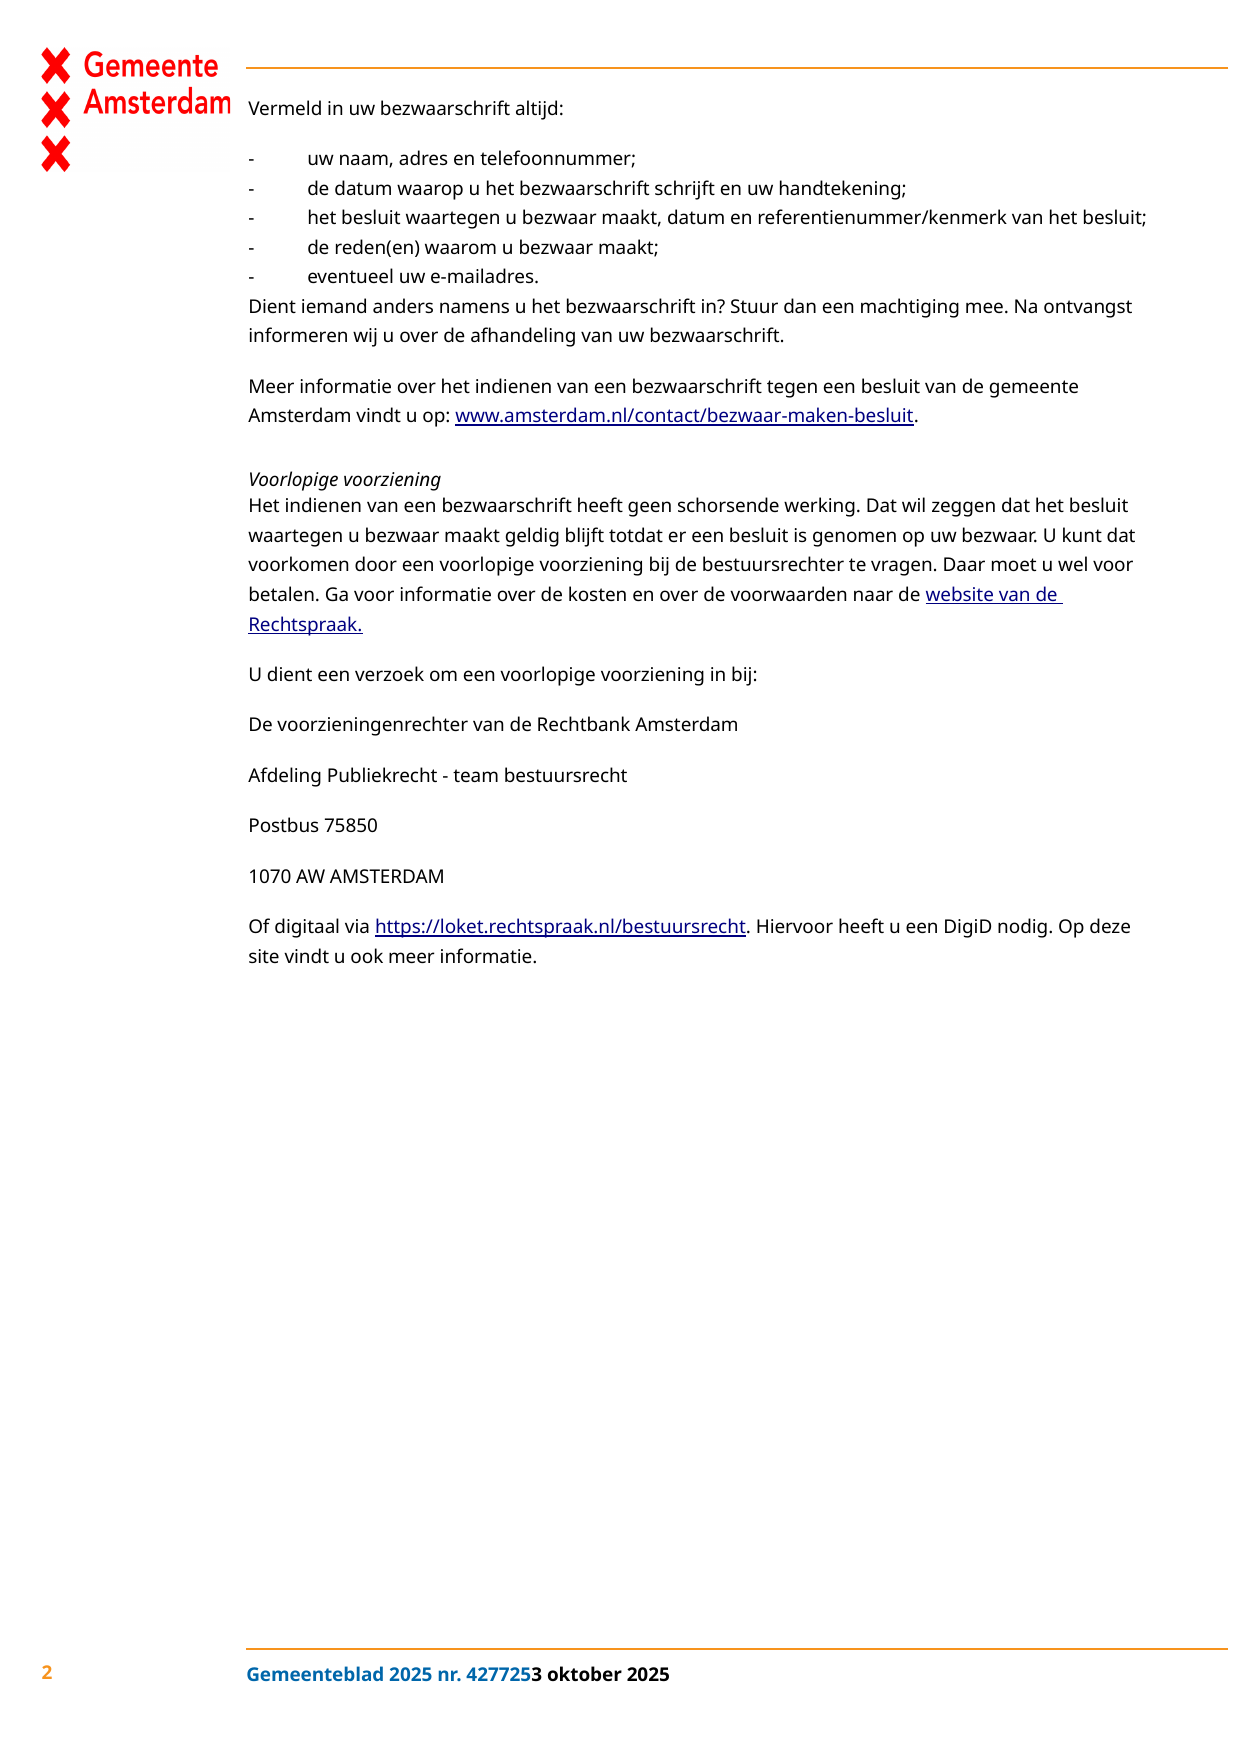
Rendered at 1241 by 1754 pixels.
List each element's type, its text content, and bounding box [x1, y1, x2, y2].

text Het indienen van een bezwaarschrift heeft geen schorsende werking. Dat wil zeggen dat het besluit waartegen u bezwaar maakt geldig blijft totdat er een besluit is genomen op uw bezwaar. U kunt dat voorkomen door een voorlopige voorziening bij de bestuursrechter te vragen. Daar moet u wel voor betalen. Ga voor informatie over de kosten en over de voorwaarden naar de website van de Rechtspraak. [248, 492, 1152, 636]
text De voorzieningenrechter van de Rechtbank Amsterdam [248, 712, 1152, 737]
picture [41, 47, 231, 172]
list uw naam, adres en telefoonnummer; [248, 145, 1152, 171]
text Vermeld in uw bezwaarschrift altijd: [248, 95, 1152, 121]
list de reden(en) waarom u bezwaar maakt; [248, 234, 1152, 260]
text Postbus 75850 [248, 812, 1152, 838]
text Voorlopige voorziening [248, 467, 1152, 492]
list eventueel uw e-mailadres. [248, 263, 1152, 289]
text Of digitaal via https://loket.rechtspraak.nl/bestuursrecht. Hiervoor heeft u een DigiD nodig. Op deze site vindt u ook meer informatie. [248, 913, 1152, 968]
text 1070 AW AMSTERDAM [248, 863, 1152, 888]
text U dient een verzoek om een voorlopige voorziening in bij: [248, 661, 1152, 687]
text Dient iemand anders namens u het bezwaarschrift in? Stuur dan een machtiging mee. Na ontvangst informeren wij u over de afhandeling van uw bezwaarschrift. [248, 293, 1152, 348]
text Meer informatie over het indienen van een bezwaarschrift tegen een besluit van de gemeente Amsterdam vindt u op: www.amsterdam.nl/contact/bezwaar-maken-besluit. [248, 373, 1152, 428]
text Afdeling Publiekrecht - team bestuursrecht [248, 762, 1152, 788]
list de datum waarop u het bezwaarschrift schrijft en uw handtekening; [248, 175, 1152, 201]
list het besluit waartegen u bezwaar maakt, datum en referentienummer/kenmerk van het besluit; [248, 204, 1152, 230]
